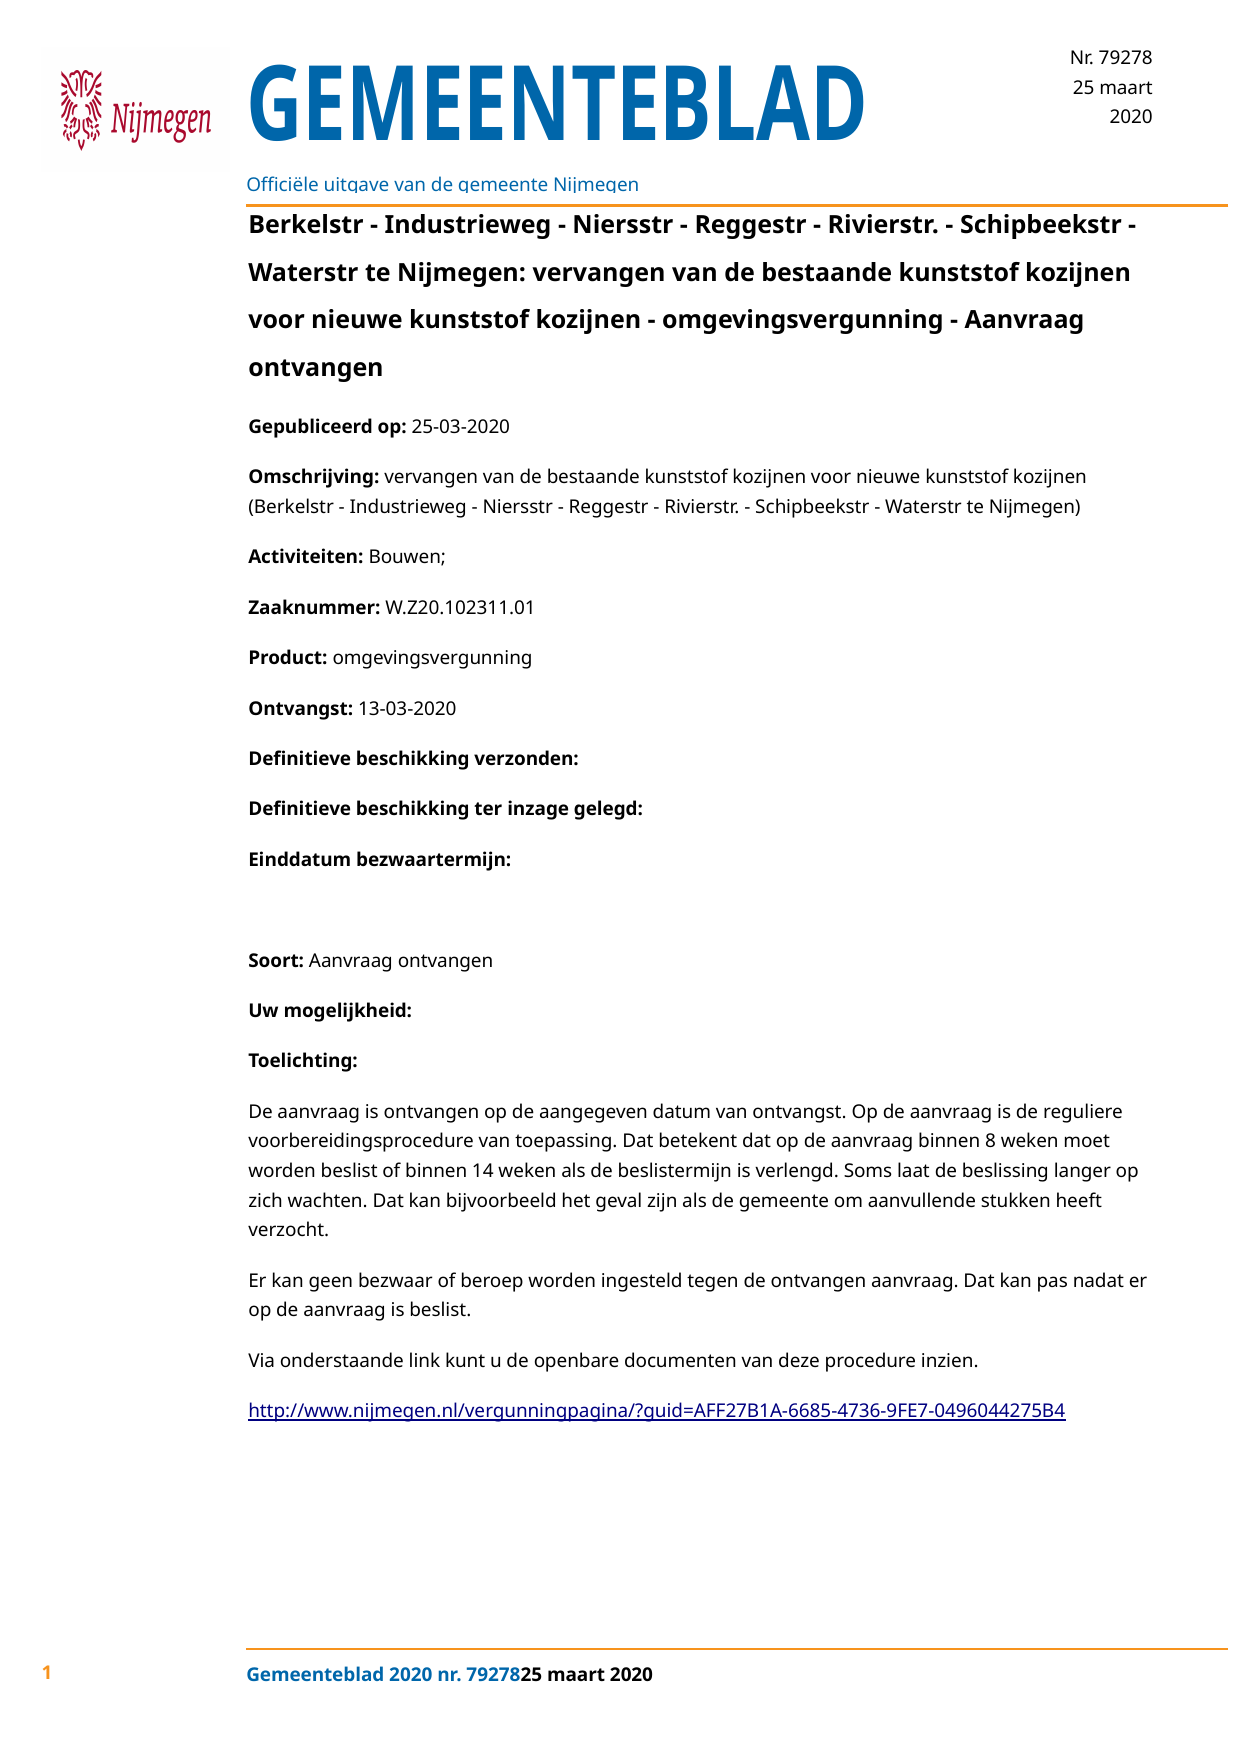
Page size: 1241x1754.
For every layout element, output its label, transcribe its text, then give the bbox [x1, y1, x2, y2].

text http://www.nijmegen.nl/vergunningpagina/?guid=AFF27B1A-6685-4736-9FE7-0496044275B4 [248, 1397, 1152, 1423]
text Toelichting: [248, 1048, 1152, 1073]
text Er kan geen bezwaar of beroep worden ingesteld tegen de ontvangen aanvraag. Dat kan pas nadat er op de aanvraag is beslist. [248, 1267, 1152, 1322]
text Uw mogelijkheid: [248, 997, 1152, 1023]
text Via onderstaande link kunt u de openbare documenten van deze procedure inzien. [248, 1347, 1152, 1373]
picture [41, 47, 231, 172]
text Soort: Aanvraag ontvangen [248, 947, 1152, 973]
text Activiteiten: Bouwen; [248, 543, 1152, 569]
text Definitieve beschikking verzonden: [248, 745, 1152, 771]
text Definitieve beschikking ter inzage gelegd: [248, 796, 1152, 821]
text Ontvangst: 13-03-2020 [248, 695, 1152, 721]
text Product: omgevingsvergunning [248, 644, 1152, 670]
text Berkelstr - Industrieweg - Niersstr - Reggestr - Rivierstr. - Schipbeekstr - Waterstr te Nijmegen: vervangen van de bestaande kunststof kozijnen voor nieuwe kunststof kozijnen - omgevingsvergunning - Aanvraag ontvangen [248, 207, 1152, 384]
text Zaaknummer: W.Z20.102311.01 [248, 594, 1152, 620]
text Gepubliceerd op: 25-03-2020 [248, 413, 1152, 439]
text Einddatum bezwaartermijn: [248, 846, 1152, 872]
text De aanvraag is ontvangen op de aangegeven datum van ontvangst. Op de aanvraag is de reguliere voorbereidingsprocedure van toepassing. Dat betekent dat op de aanvraag binnen 8 weken moet worden beslist of binnen 14 weken als de beslistermijn is verlengd. Soms laat de beslissing langer op zich wachten. Dat kan bijvoorbeeld het geval zijn als de gemeente om aanvullende stukken heeft verzocht. [248, 1098, 1152, 1242]
text Omschrijving: vervangen van de bestaande kunststof kozijnen voor nieuwe kunststof kozijnen (Berkelstr - Industrieweg - Niersstr - Reggestr - Rivierstr. - Schipbeekstr - Waterstr te Nijmegen) [248, 463, 1152, 519]
